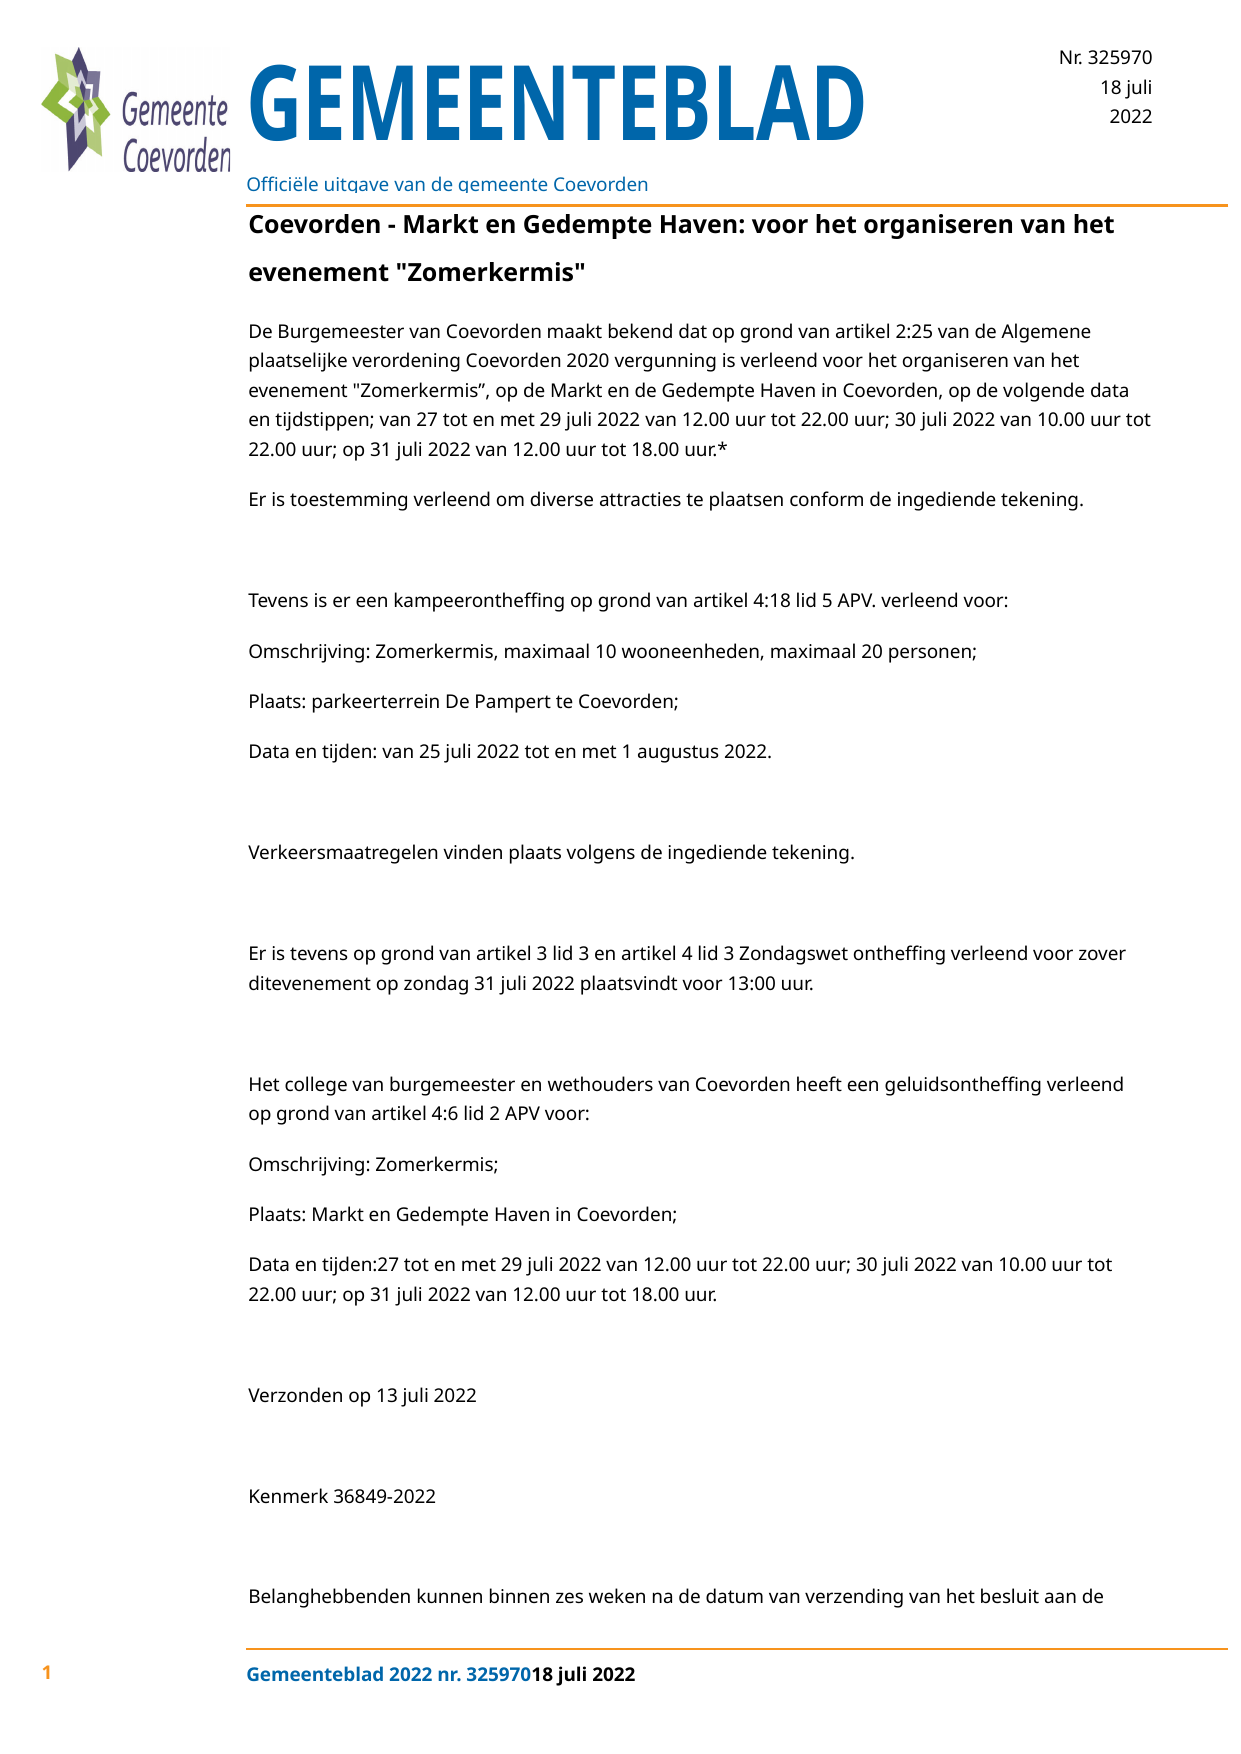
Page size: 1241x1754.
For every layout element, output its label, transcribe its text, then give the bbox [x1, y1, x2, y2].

text Er is toestemming verleend om diverse attracties te plaatsen conform de ingediende tekening. [248, 487, 1152, 512]
text Data en tijden:27 tot en met 29 juli 2022 van 12.00 uur tot 22.00 uur; 30 juli 2022 van 10.00 uur tot 22.00 uur; op 31 juli 2022 van 12.00 uur tot 18.00 uur. [248, 1252, 1152, 1307]
text Omschrijving: Zomerkermis, maximaal 10 wooneenheden, maximaal 20 personen; [248, 638, 1152, 664]
text Kenmerk 36849-2022 [248, 1483, 1152, 1509]
text Coevorden - Markt en Gedempte Haven: voor het organiseren van het evenement "Zomerkermis" [248, 207, 1152, 288]
text Het college van burgemeester en wethouders van Coevorden heeft een geluidsontheffing verleend op grond van artikel 4:6 lid 2 APV voor: [248, 1071, 1152, 1126]
text Verkeersmaatregelen vinden plaats volgens de ingediende tekening. [248, 839, 1152, 865]
text Verzonden op 13 juli 2022 [248, 1382, 1152, 1408]
text Plaats: parkeerterrein De Pampert te Coevorden; [248, 688, 1152, 714]
text Plaats: Markt en Gedempte Haven in Coevorden; [248, 1201, 1152, 1227]
text Belanghebbenden kunnen binnen zes weken na de datum van verzending van het besluit aan de [248, 1584, 1152, 1609]
text Omschrijving: Zomerkermis; [248, 1151, 1152, 1177]
text De Burgemeester van Coevorden maakt bekend dat op grond van artikel 2:25 van de Algemene plaatselijke verordening Coevorden 2020 vergunning is verleend voor het organiseren van het evenement "Zomerkermis”, op de Markt en de Gedempte Haven in Coevorden, op de volgende data en tijdstippen; van 27 tot en met 29 juli 2022 van 12.00 uur tot 22.00 uur; 30 juli 2022 van 10.00 uur tot 22.00 uur; op 31 juli 2022 van 12.00 uur tot 18.00 uur.* [248, 318, 1152, 462]
text Data en tijden: van 25 juli 2022 tot en met 1 augustus 2022. [248, 739, 1152, 764]
text Tevens is er een kampeerontheffing op grond van artikel 4:18 lid 5 APV. verleend voor: [248, 587, 1152, 613]
picture [41, 47, 231, 172]
text Er is tevens op grond van artikel 3 lid 3 en artikel 4 lid 3 Zondagswet ontheffing verleend voor zover ditevenement op zondag 31 juli 2022 plaatsvindt voor 13:00 uur. [248, 940, 1152, 996]
